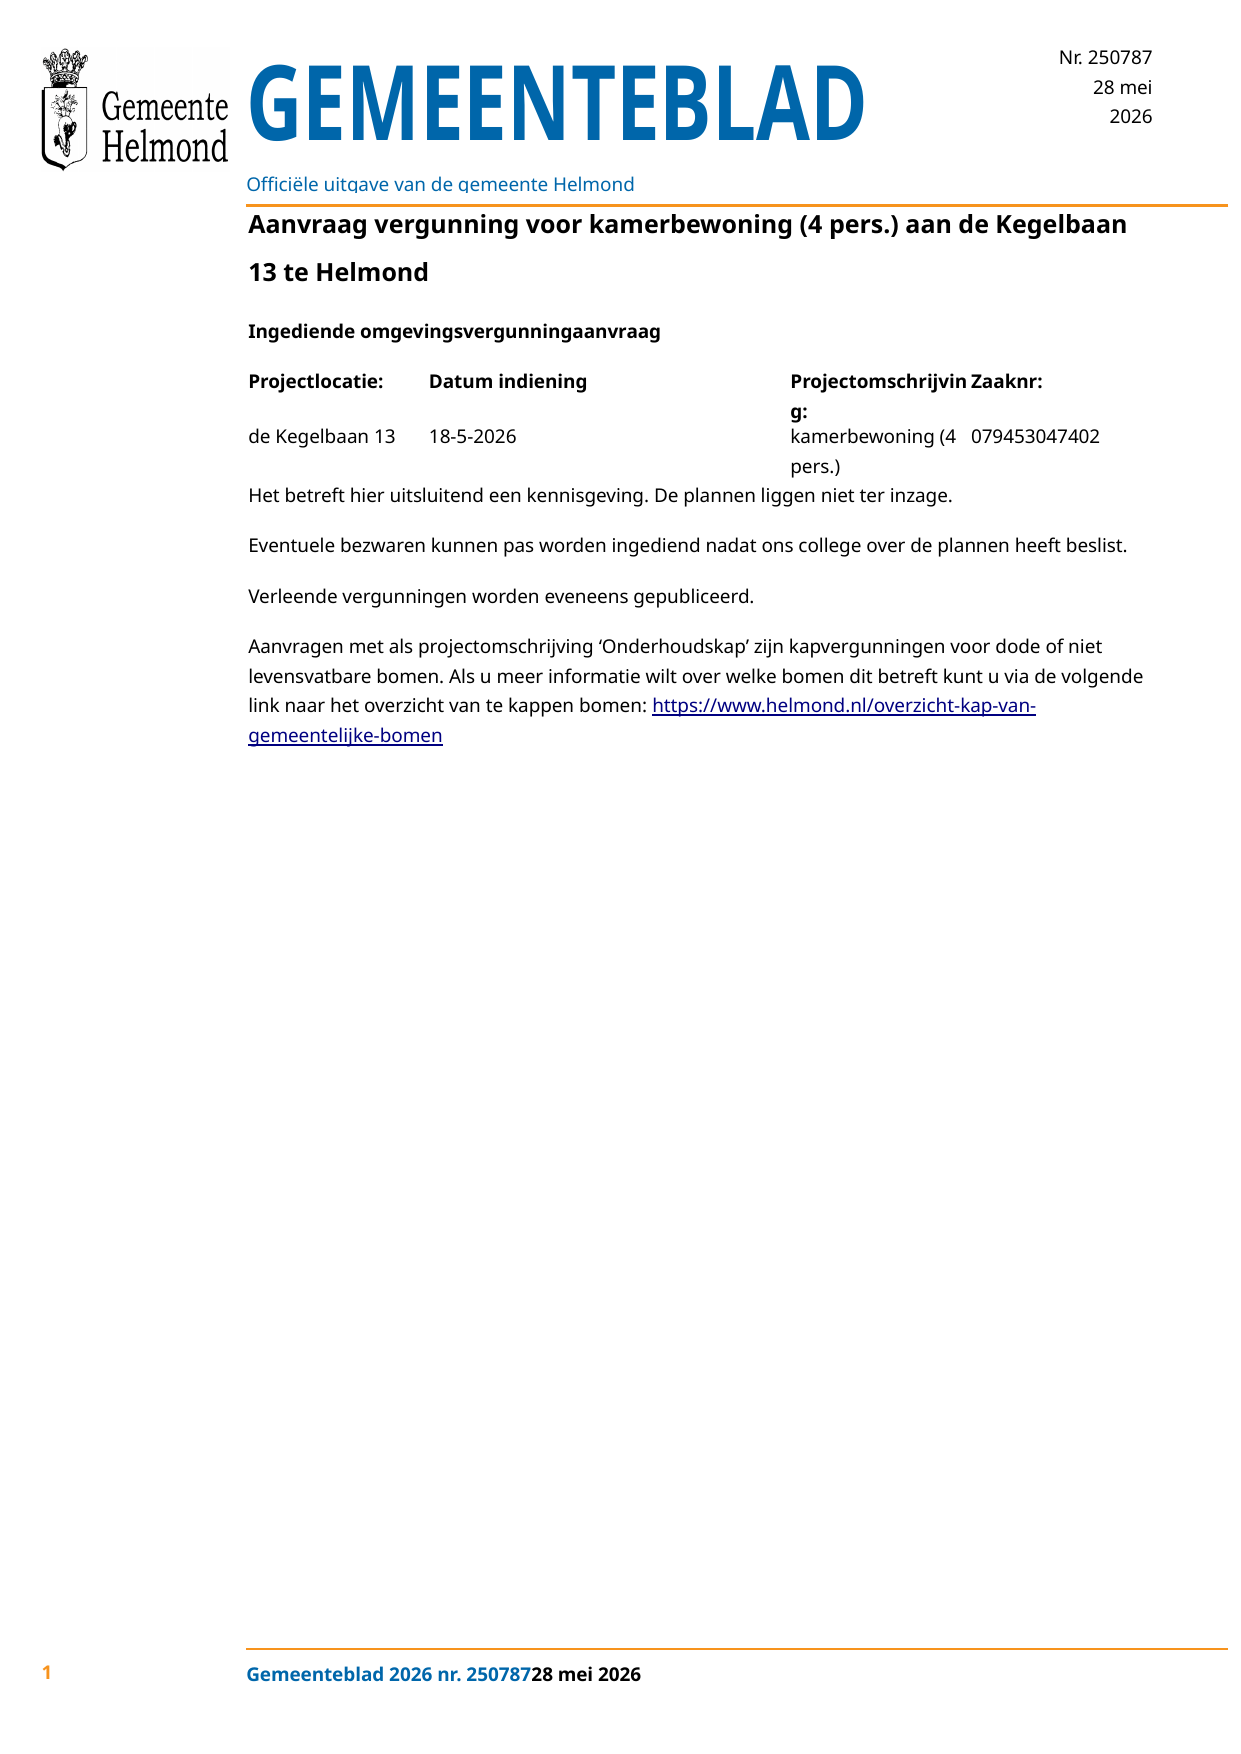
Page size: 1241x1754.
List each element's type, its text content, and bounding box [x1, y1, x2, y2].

table_cell 079453047402 [971, 424, 1152, 479]
table_header Projectlocatie: [248, 369, 429, 424]
table_cell de Kegelbaan 13 [248, 424, 429, 479]
text Eventuele bezwaren kunnen pas worden ingediend nadat ons college over de plannen heeft beslist. [248, 533, 1152, 558]
text Aanvragen met als projectomschrijving ‘Onderhoudskap’ zijn kapvergunningen voor dode of niet levensvatbare bomen. Als u meer informatie wilt over welke bomen dit betreft kunt u via de volgende link naar het overzicht van te kappen bomen: https://www.helmond.nl/overzicht-kap-van-gemeentelijke-bomen [248, 633, 1152, 748]
table_header Projectomschrijving: [790, 369, 971, 424]
table_header Datum indiening [429, 369, 609, 424]
table_cell 18-5-2026 [429, 424, 609, 479]
text Aanvraag vergunning voor kamerbewoning (4 pers.) aan de Kegelbaan 13 te Helmond [248, 207, 1152, 288]
table_header [609, 369, 790, 424]
picture [41, 47, 231, 172]
text Het betreft hier uitsluitend een kennisgeving. De plannen liggen niet ter inzage. [248, 482, 1152, 508]
table_cell kamerbewoning (4 pers.) [790, 424, 971, 479]
table_header Zaaknr: [971, 369, 1152, 424]
text Verleende vergunningen worden eveneens gepubliceerd. [248, 583, 1152, 609]
text Ingediende omgevingsvergunningaanvraag [248, 318, 1152, 344]
table_cell [609, 424, 790, 479]
